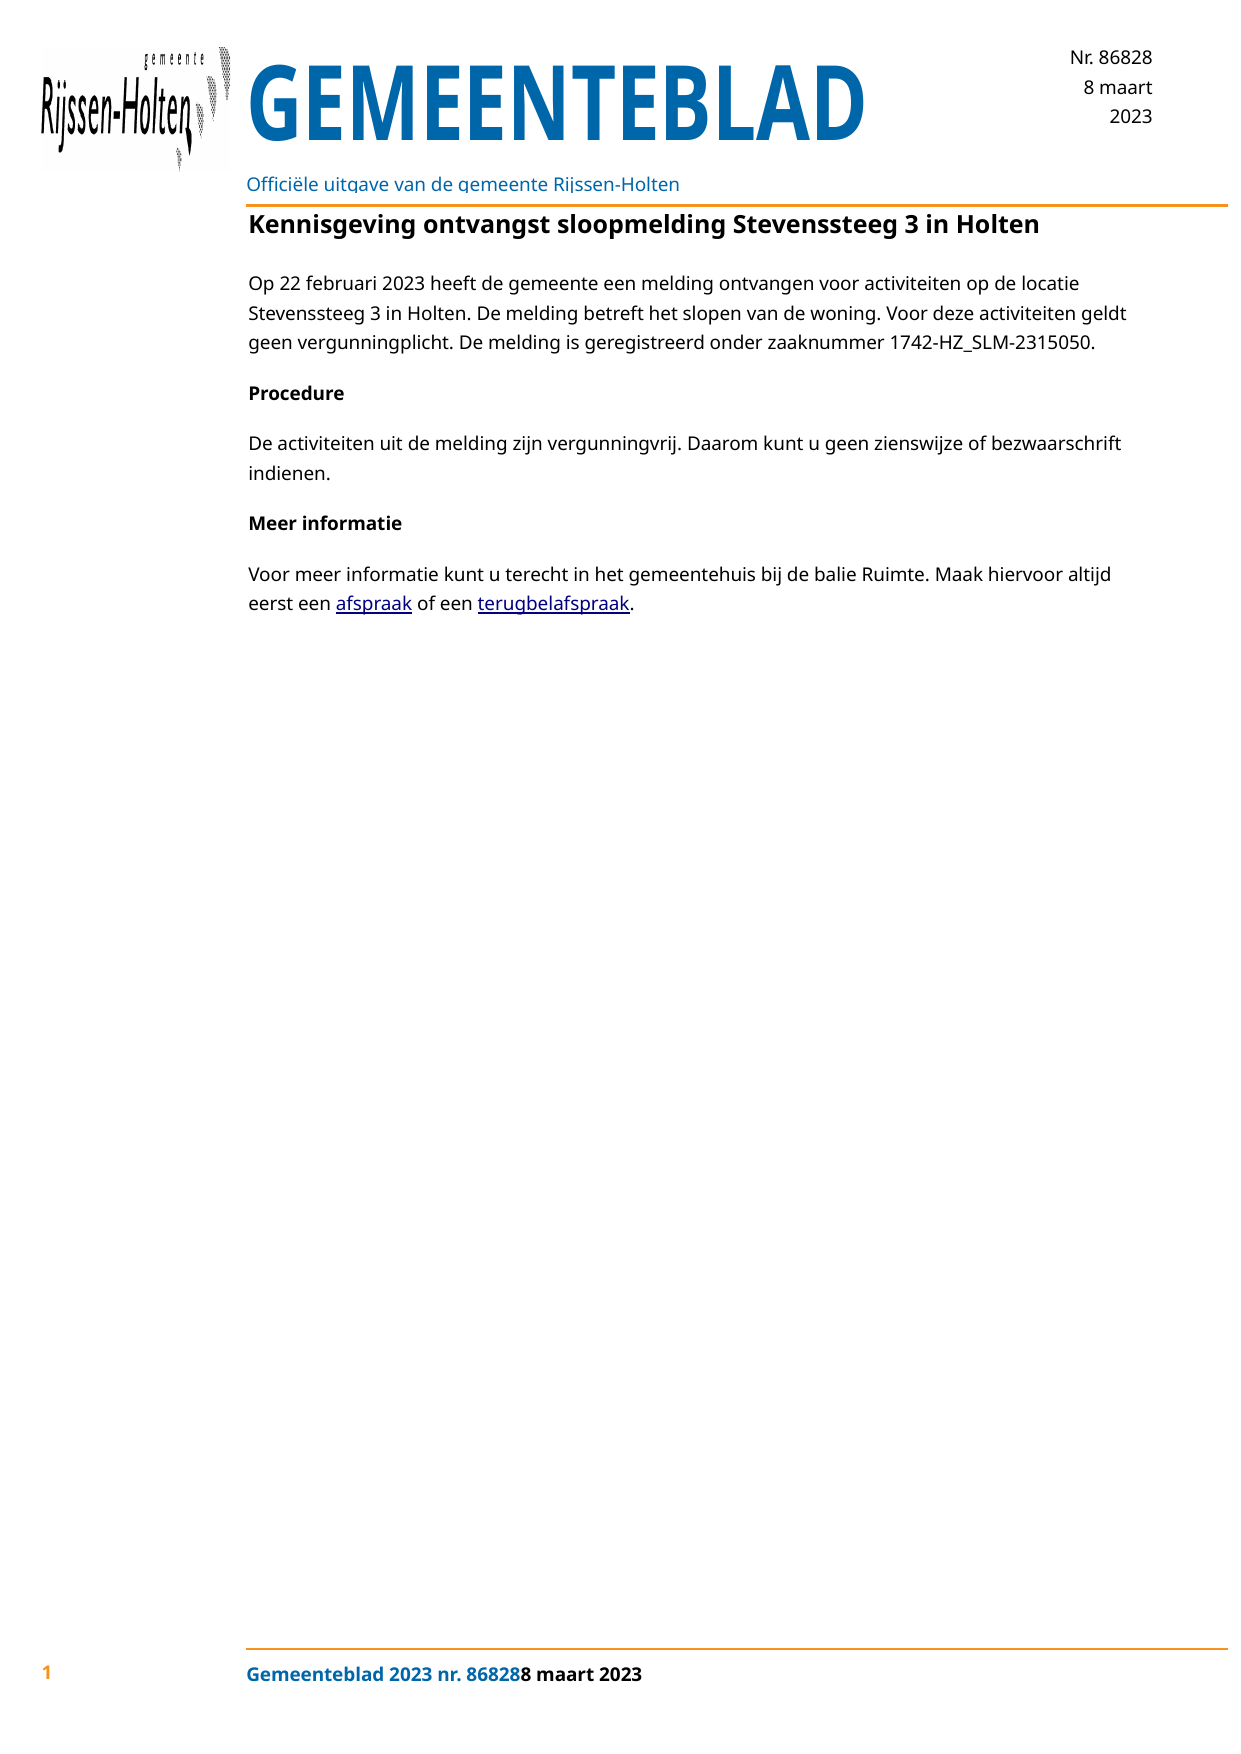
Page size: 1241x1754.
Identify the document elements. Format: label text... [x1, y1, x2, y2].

text De activiteiten uit de melding zijn vergunningvrij. Daarom kunt u geen zienswijze of bezwaarschrift indienen. [248, 430, 1152, 486]
text Voor meer informatie kunt u terecht in het gemeentehuis bij de balie Ruimte. Maak hiervoor altijd eerst een afspraak of een terugbelafspraak. [248, 561, 1152, 616]
text Op 22 februari 2023 heeft de gemeente een melding ontvangen voor activiteiten op de locatie Stevenssteeg 3 in Holten. De melding betreft het slopen van de woning. Voor deze activiteiten geldt geen vergunningplicht. De melding is geregistreerd onder zaaknummer 1742-HZ_SLM-2315050. [248, 270, 1152, 355]
text Procedure [248, 380, 1152, 406]
picture [41, 47, 231, 172]
text Meer informatie [248, 510, 1152, 536]
text Kennisgeving ontvangst sloopmelding Stevenssteeg 3 in Holten [248, 207, 1152, 241]
